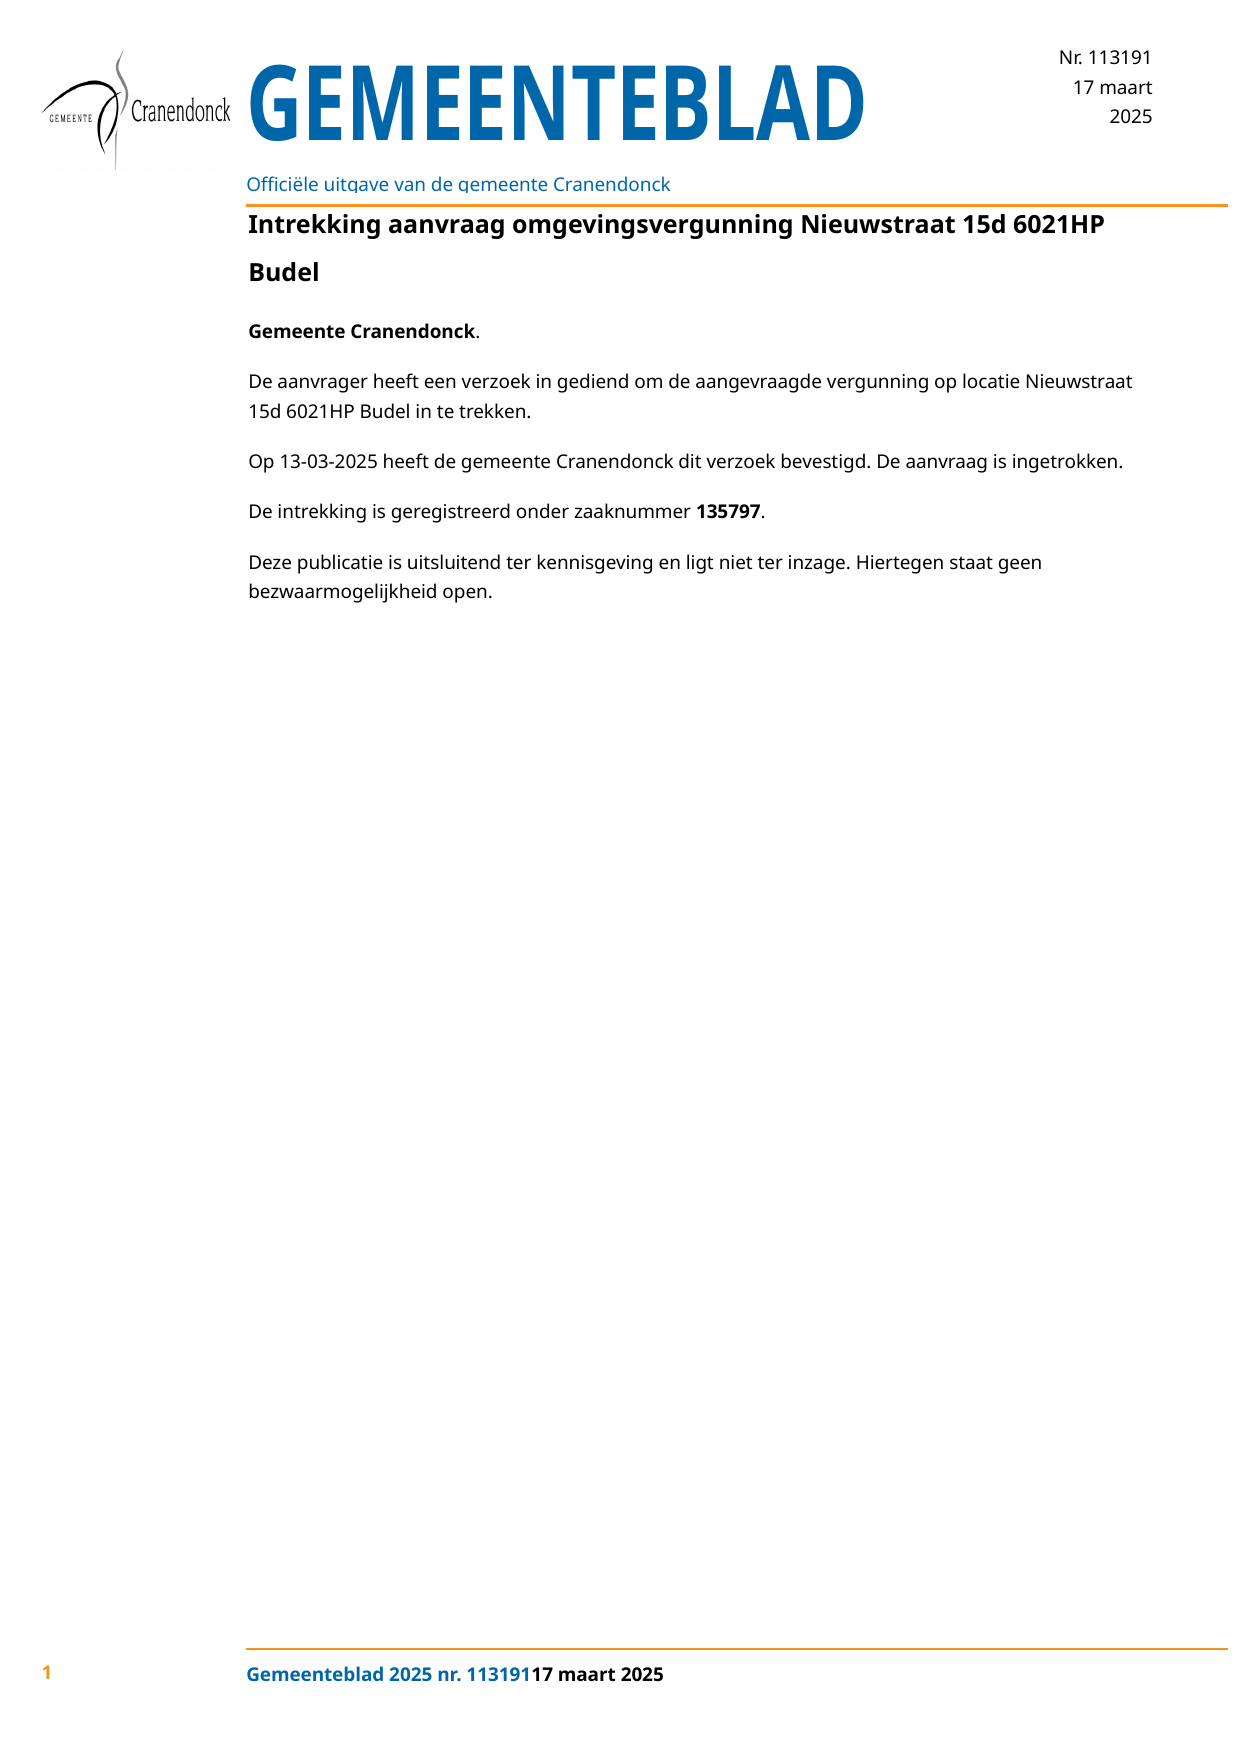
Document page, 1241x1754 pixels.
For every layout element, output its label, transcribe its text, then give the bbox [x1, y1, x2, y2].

picture [41, 47, 231, 172]
text Deze publicatie is uitsluitend ter kennisgeving en ligt niet ter inzage. Hiertegen staat geen bezwaarmogelijkheid open. [248, 549, 1152, 604]
text Gemeente Cranendonck. [248, 318, 1152, 344]
text Intrekking aanvraag omgevingsvergunning Nieuwstraat 15d 6021HP Budel [248, 207, 1152, 288]
text De intrekking is geregistreerd onder zaaknummer 135797. [248, 499, 1152, 524]
text Op 13-03-2025 heeft de gemeente Cranendonck dit verzoek bevestigd. De aanvraag is ingetrokken. [248, 448, 1152, 474]
text De aanvrager heeft een verzoek in gediend om de aangevraagde vergunning op locatie Nieuwstraat 15d 6021HP Budel in te trekken. [248, 368, 1152, 424]
